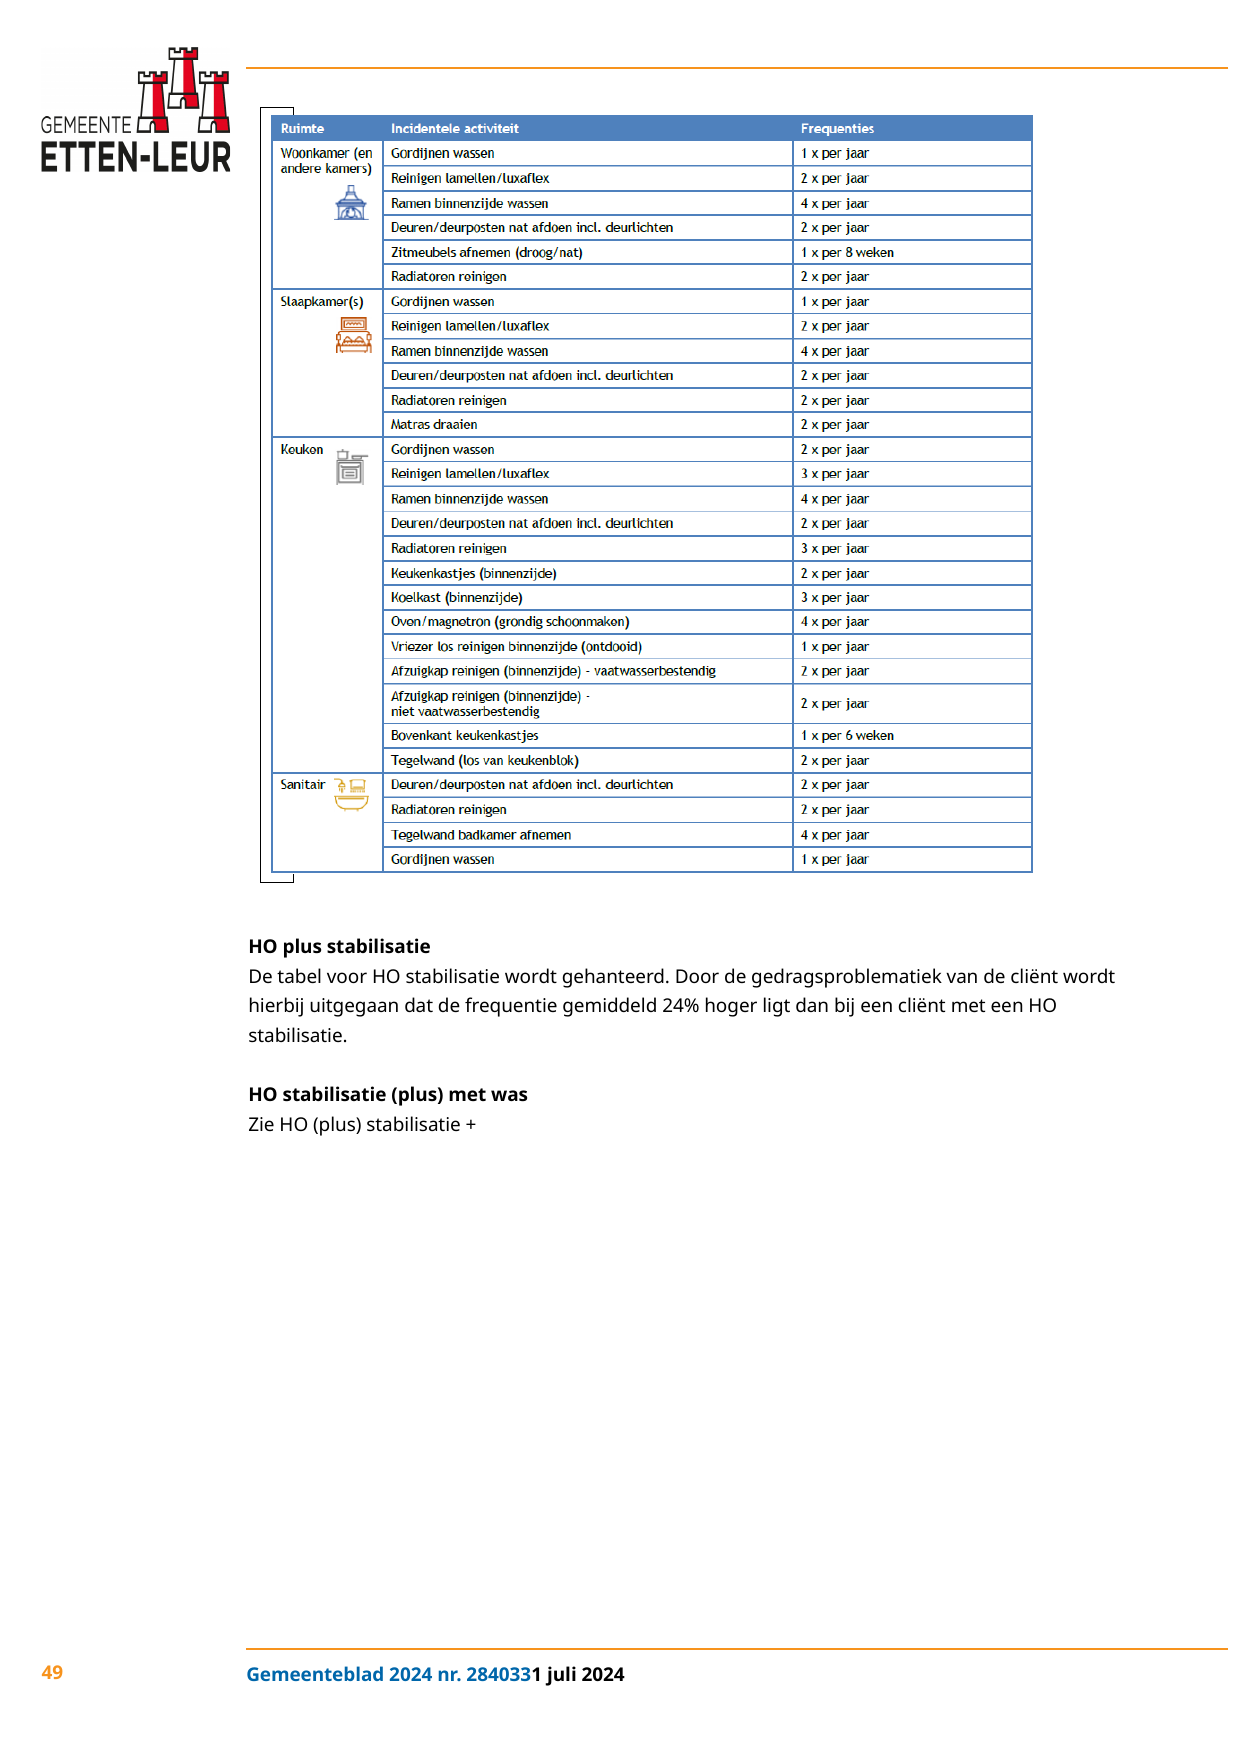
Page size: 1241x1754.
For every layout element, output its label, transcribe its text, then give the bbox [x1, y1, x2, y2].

picture [268, 115, 1037, 874]
text De tabel voor HO stabilisatie wordt gehanteerd. Door de gedragsproblematiek van de cliënt wordt hierbij uitgegaan dat de frequentie gemiddeld 24% hoger ligt dan bij een cliënt met een HO stabilisatie. [248, 963, 1152, 1048]
picture [41, 47, 231, 172]
text HO plus stabilisatie [248, 933, 1152, 959]
text HO stabilisatie (plus) met was [248, 1081, 1152, 1107]
text Zie HO (plus) stabilisatie + [248, 1111, 1152, 1136]
